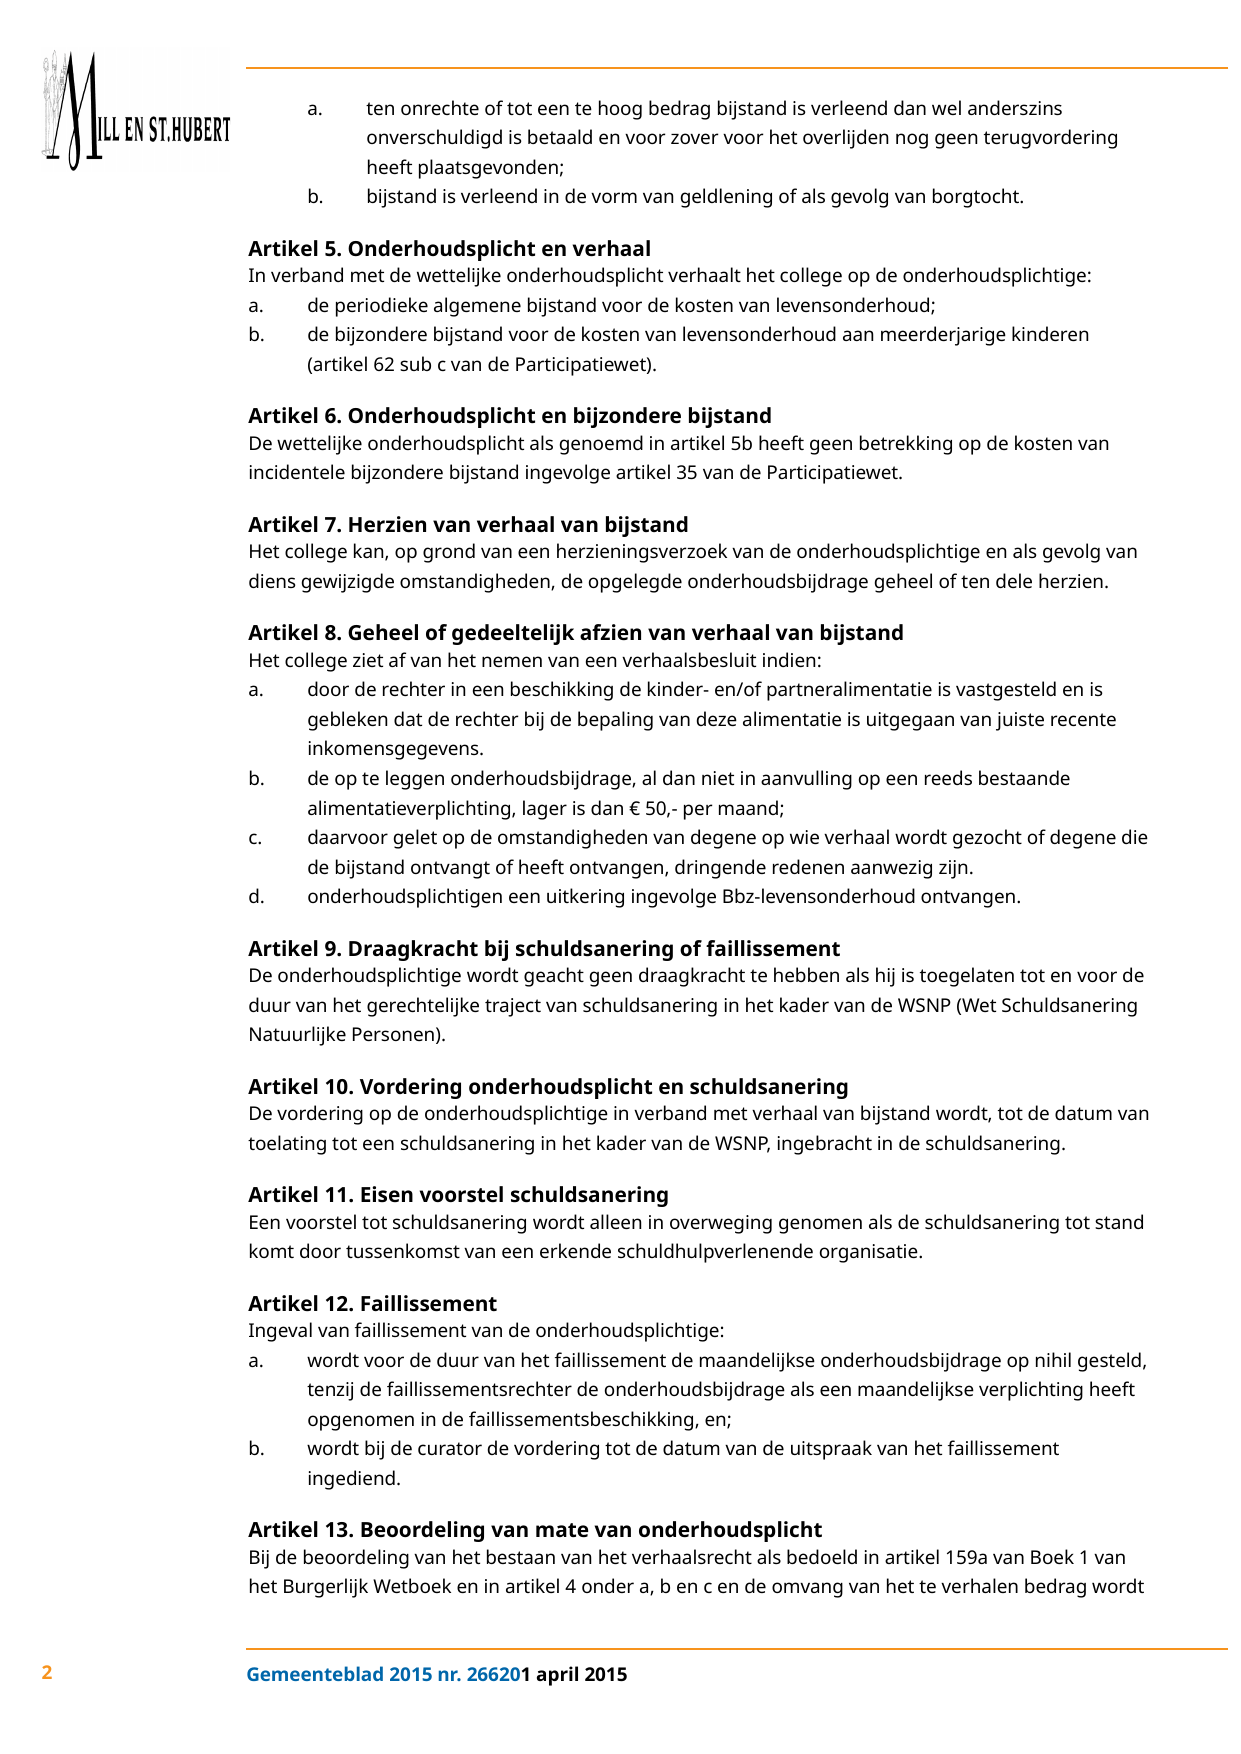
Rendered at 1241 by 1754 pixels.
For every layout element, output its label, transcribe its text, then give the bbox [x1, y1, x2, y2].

text Artikel 13. Beoordeling van mate van onderhoudsplicht [248, 1516, 1152, 1544]
text Ingeval van faillissement van de onderhoudsplichtige: [248, 1317, 1152, 1343]
text Artikel 6. Onderhoudsplicht en bijzondere bijstand [248, 402, 1152, 430]
text Bij de beoordeling van het bestaan van het verhaalsrecht als bedoeld in artikel 159a van Boek 1 van het Burgerlijk Wetboek en in artikel 4 onder a, b en c en de omvang van het te verhalen bedrag wordt [248, 1544, 1152, 1599]
text Artikel 10. Vordering onderhoudsplicht en schuldsanering [248, 1072, 1152, 1100]
list ten onrechte of tot een te hoog bedrag bijstand is verleend dan wel anderszins onverschuldigd is betaald en voor zover voor het overlijden nog geen terugvordering heeft plaatsgevonden; [307, 95, 1152, 180]
list wordt voor de duur van het faillissement de maandelijkse onderhoudsbijdrage op nihil gesteld, tenzij de faillissementsrechter de onderhoudsbijdrage als een maandelijkse verplichting heeft opgenomen in de faillissementsbeschikking, en; [248, 1347, 1152, 1432]
text De wettelijke onderhoudsplicht als genoemd in artikel 5b heeft geen betrekking op de kosten van incidentele bijzondere bijstand ingevolge artikel 35 van de Participatiewet. [248, 430, 1152, 485]
text Artikel 12. Faillissement [248, 1289, 1152, 1317]
list onderhoudsplichtigen een uitkering ingevolge Bbz-levensonderhoud ontvangen. [248, 883, 1152, 909]
text Artikel 7. Herzien van verhaal van bijstand [248, 510, 1152, 538]
text In verband met de wettelijke onderhoudsplicht verhaalt het college op de onderhoudsplichtige: [248, 262, 1152, 288]
picture [41, 47, 231, 172]
list daarvoor gelet op de omstandigheden van degene op wie verhaal wordt gezocht of degene die de bijstand ontvangt of heeft ontvangen, dringende redenen aanwezig zijn. [248, 824, 1152, 880]
text Artikel 5. Onderhoudsplicht en verhaal [248, 234, 1152, 262]
list door de rechter in een beschikking de kinder- en/of partneralimentatie is vastgesteld en is gebleken dat de rechter bij de bepaling van deze alimentatie is uitgegaan van juiste recente inkomensgegevens. [248, 676, 1152, 761]
text Het college ziet af van het nemen van een verhaalsbesluit indien: [248, 647, 1152, 673]
text Artikel 9. Draagkracht bij schuldsanering of faillissement [248, 934, 1152, 962]
text Artikel 8. Geheel of gedeeltelijk afzien van verhaal van bijstand [248, 618, 1152, 647]
text Een voorstel tot schuldsanering wordt alleen in overweging genomen als de schuldsanering tot stand komt door tussenkomst van een erkende schuldhulpverlenende organisatie. [248, 1209, 1152, 1264]
text Het college kan, op grond van een herzieningsverzoek van de onderhoudsplichtige en als gevolg van diens gewijzigde omstandigheden, de opgelegde onderhoudsbijdrage geheel of ten dele herzien. [248, 538, 1152, 594]
list de periodieke algemene bijstand voor de kosten van levensonderhoud; [248, 292, 1152, 318]
list de bijzondere bijstand voor de kosten van levensonderhoud aan meerderjarige kinderen (artikel 62 sub c van de Participatiewet). [248, 322, 1152, 377]
text De onderhoudsplichtige wordt geacht geen draagkracht te hebben als hij is toegelaten tot en voor de duur van het gerechtelijke traject van schuldsanering in het kader van de WSNP (Wet Schuldsanering Natuurlijke Personen). [248, 962, 1152, 1047]
list bijstand is verleend in de vorm van geldlening of als gevolg van borgtocht. [307, 183, 1152, 209]
list de op te leggen onderhoudsbijdrage, al dan niet in aanvulling op een reeds bestaande alimentatieverplichting, lager is dan € 50,- per maand; [248, 765, 1152, 821]
text Artikel 11. Eisen voorstel schuldsanering [248, 1180, 1152, 1209]
list wordt bij de curator de vordering tot de datum van de uitspraak van het faillissement ingediend. [248, 1436, 1152, 1491]
text De vordering op de onderhoudsplichtige in verband met verhaal van bijstand wordt, tot de datum van toelating tot een schuldsanering in het kader van de WSNP, ingebracht in de schuldsanering. [248, 1100, 1152, 1156]
